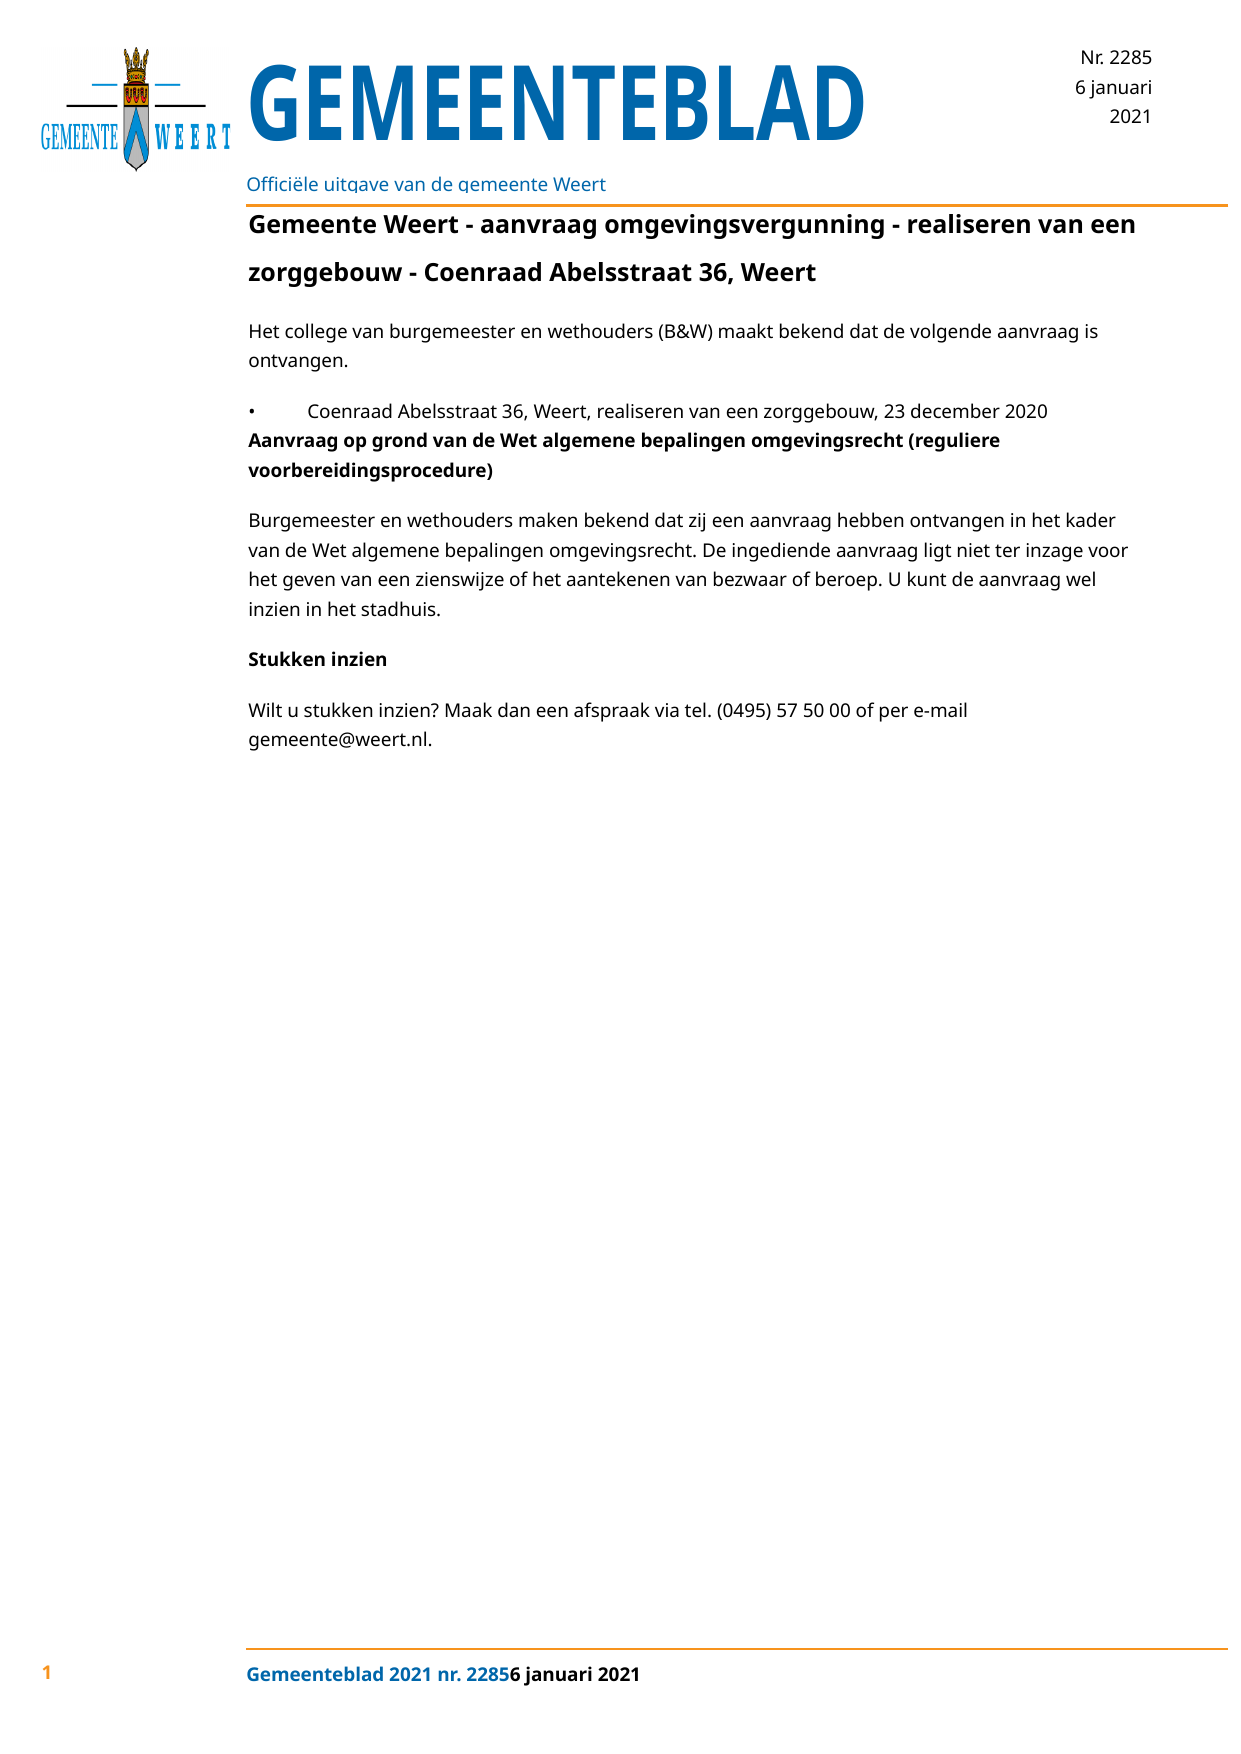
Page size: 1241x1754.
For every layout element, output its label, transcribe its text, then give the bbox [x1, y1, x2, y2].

picture [41, 47, 231, 172]
text Stukken inzien [248, 647, 1152, 672]
list Coenraad Abelsstraat 36, Weert, realiseren van een zorggebouw, 23 december 2020 [248, 398, 1152, 424]
text Wilt u stukken inzien? Maak dan een afspraak via tel. (0495) 57 50 00 of per e-mail gemeente@weert.nl. [248, 697, 1152, 752]
text Burgemeester en wethouders maken bekend dat zij een aanvraag hebben ontvangen in het kader van de Wet algemene bepalingen omgevingsrecht. De ingediende aanvraag ligt niet ter inzage voor het geven van een zienswijze of het aantekenen van bezwaar of beroep. U kunt de aanvraag wel inzien in het stadhuis. [248, 507, 1152, 622]
text Aanvraag op grond van de Wet algemene bepalingen omgevingsrecht (reguliere voorbereidingsprocedure) [248, 427, 1152, 483]
text Gemeente Weert - aanvraag omgevingsvergunning - realiseren van een zorggebouw - Coenraad Abelsstraat 36, Weert [248, 207, 1152, 288]
text Het college van burgemeester en wethouders (B&W) maakt bekend dat de volgende aanvraag is ontvangen. [248, 318, 1152, 373]
